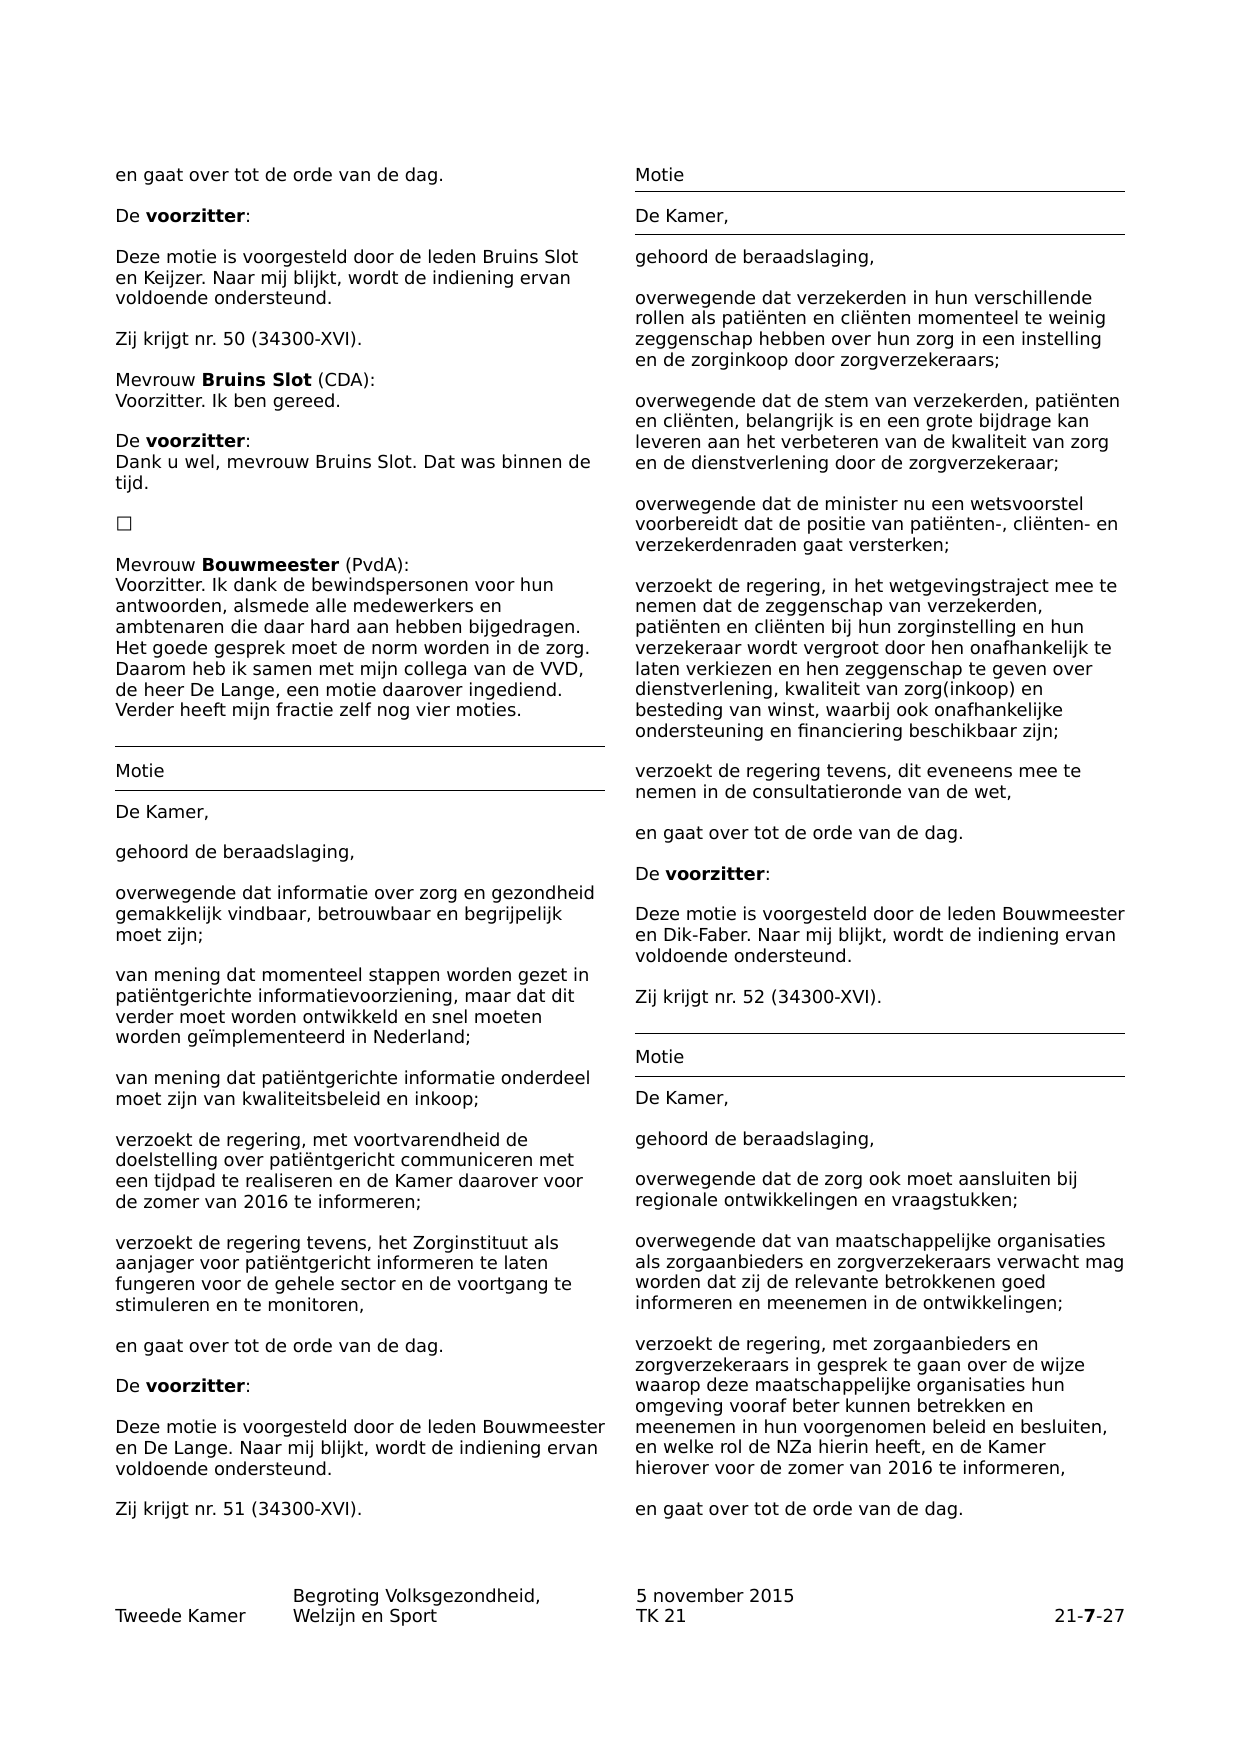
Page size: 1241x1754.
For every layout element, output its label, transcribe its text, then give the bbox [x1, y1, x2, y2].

text Zij krijgt nr. 51 (34300-XVI). [115, 1499, 605, 1520]
text Motie [635, 165, 1125, 186]
text Voorzitter. Ik ben gereed. [115, 390, 605, 411]
text ⬜ [115, 514, 605, 534]
text Deze motie is voorgesteld door de leden Bouwmeester en Dik-Faber. Naar mij blijkt, wordt de indiening ervan voldoende ondersteund. [635, 904, 1125, 966]
text Dank u wel, mevrouw Bruins Slot. Dat was binnen de tijd. [115, 452, 605, 494]
text Deze motie is voorgesteld door de leden Bouwmeester en De Lange. Naar mij blijkt, wordt de indiening ervan voldoende ondersteund. [115, 1417, 605, 1479]
text gehoord de beraadslaging, [635, 1128, 1125, 1149]
text en gaat over tot de orde van de dag. [115, 165, 605, 186]
text De voorzitter: [115, 206, 605, 227]
text Voorzitter. Ik dank de bewindspersonen voor hun antwoorden, alsmede alle medewerkers en ambtenaren die daar hard aan hebben bijgedragen. [115, 575, 605, 638]
text Motie [635, 1047, 1125, 1068]
text verzoekt de regering, met voortvarendheid de doelstelling over patiëntgericht communiceren met een tijdpad te realiseren en de Kamer daarover voor de zomer van 2016 te informeren; [115, 1129, 605, 1212]
text De voorzitter: [115, 1376, 605, 1397]
text De Kamer, [635, 206, 1125, 227]
text overwegende dat de minister nu een wetsvoorstel voorbereidt dat de positie van patiënten-, cliënten- en verzekerdenraden gaat versterken; [635, 493, 1125, 556]
text De Kamer, [115, 802, 605, 822]
text Mevrouw Bouwmeester (PvdA): [115, 554, 605, 575]
text Het goede gesprek moet de norm worden in de zorg. Daarom heb ik samen met mijn collega van de VVD, de heer De Lange, een motie daarover ingediend. Verder heeft mijn fractie zelf nog vier moties. [115, 638, 605, 721]
text Zij krijgt nr. 52 (34300-XVI). [635, 986, 1125, 1007]
text overwegende dat van maatschappelijke organisaties als zorgaanbieders en zorgverzekeraars verwacht mag worden dat zij de relevante betrokkenen goed informeren en meenemen in de ontwikkelingen; [635, 1231, 1125, 1314]
text overwegende dat informatie over zorg en gezondheid gemakkelijk vindbaar, betrouwbaar en begrijpelijk moet zijn; [115, 883, 605, 945]
text verzoekt de regering tevens, het Zorginstituut als aanjager voor patiëntgericht informeren te laten fungeren voor de gehele sector en de voortgang te stimuleren en te monitoren, [115, 1232, 605, 1315]
text gehoord de beraadslaging, [635, 247, 1125, 267]
text De Kamer, [635, 1088, 1125, 1108]
text overwegende dat verzekerden in hun verschillende rollen als patiënten en cliënten momenteel te weinig zeggenschap hebben over hun zorg in een instelling en de zorginkoop door zorgverzekeraars; [635, 287, 1125, 370]
text en gaat over tot de orde van de dag. [635, 1499, 1125, 1519]
text verzoekt de regering, met zorgaanbieders en zorgverzekeraars in gesprek te gaan over de wijze waarop deze maatschappelijke organisaties hun omgeving vooraf beter kunnen betrekken en meenemen in hun voorgenomen beleid en besluiten, en welke rol de NZa hierin heeft, en de Kamer hierover voor de zomer van 2016 te informeren, [635, 1334, 1125, 1479]
text en gaat over tot de orde van de dag. [635, 823, 1125, 843]
text De voorzitter: [115, 431, 605, 452]
text en gaat over tot de orde van de dag. [115, 1335, 605, 1356]
text De voorzitter: [635, 863, 1125, 884]
text gehoord de beraadslaging, [115, 842, 605, 863]
text Zij krijgt nr. 50 (34300-XVI). [115, 329, 605, 350]
text overwegende dat de zorg ook moet aansluiten bij regionale ontwikkelingen en vraagstukken; [635, 1169, 1125, 1211]
text verzoekt de regering tevens, dit eveneens mee te nemen in de consultatieronde van de wet, [635, 761, 1125, 803]
text van mening dat momenteel stappen worden gezet in patiëntgerichte informatievoorziening, maar dat dit verder moet worden ontwikkeld en snel moeten worden geïmplementeerd in Nederland; [115, 965, 605, 1048]
text Mevrouw Bruins Slot (CDA): [115, 370, 605, 390]
text verzoekt de regering, in het wetgevingstraject mee te nemen dat de zeggenschap van verzekerden, patiënten en cliënten bij hun zorginstelling en hun verzekeraar wordt vergroot door hen onafhankelijk te laten verkiezen en hen zeggenschap te geven over dienstverlening, kwaliteit van zorg(inkoop) en besteding van winst, waarbij ook onafhankelijke ondersteuning en financiering beschikbaar zijn; [635, 576, 1125, 741]
text Motie [115, 761, 605, 782]
text van mening dat patiëntgerichte informatie onderdeel moet zijn van kwaliteitsbeleid en inkoop; [115, 1068, 605, 1109]
text overwegende dat de stem van verzekerden, patiënten en cliënten, belangrijk is en een grote bijdrage kan leveren aan het verbeteren van de kwaliteit van zorg en de dienstverlening door de zorgverzekeraar; [635, 390, 1125, 473]
text Deze motie is voorgesteld door de leden Bruins Slot en Keijzer. Naar mij blijkt, wordt de indiening ervan voldoende ondersteund. [115, 247, 605, 309]
